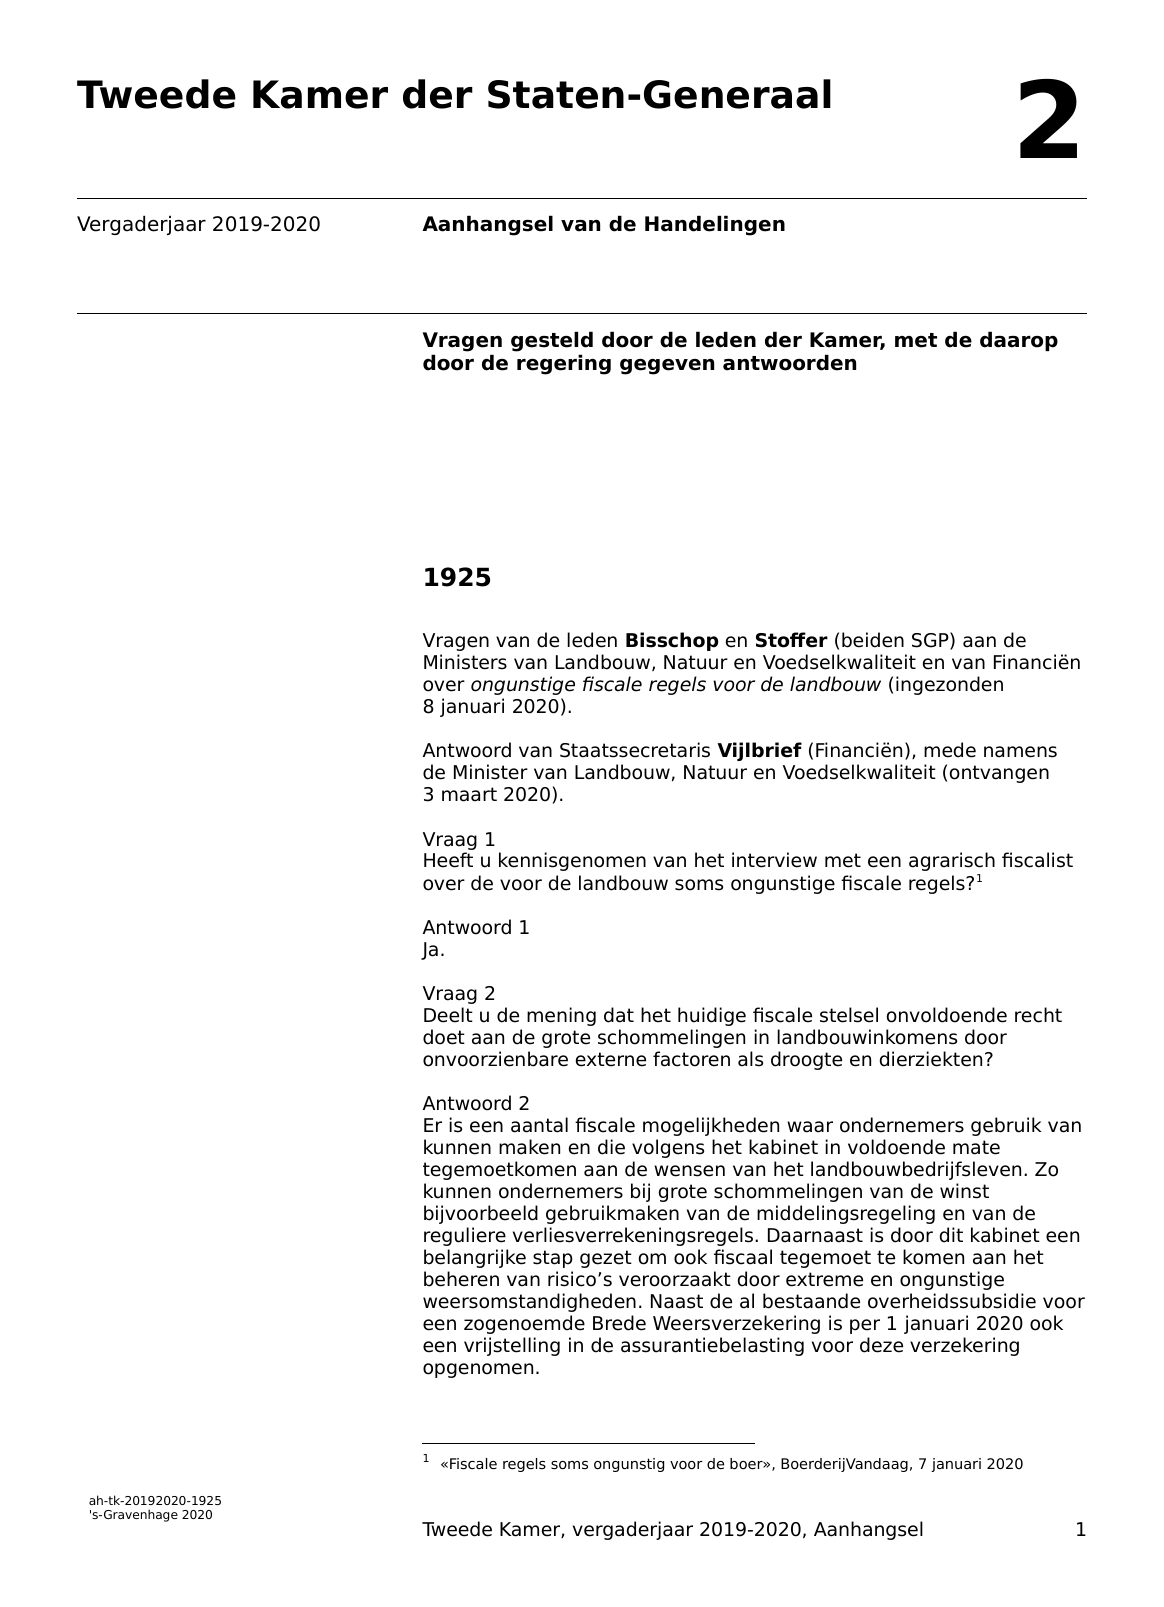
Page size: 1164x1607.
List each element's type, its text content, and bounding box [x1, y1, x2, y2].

text Vraag 1 [422, 828, 1087, 850]
text Ja. [422, 938, 1087, 961]
text Antwoord van Staatssecretaris Vijlbrief (Financiën), mede namens de Minister van Landbouw, Natuur en Voedselkwaliteit (ontvangen 3 maart 2020). [422, 740, 1087, 806]
text «Fiscale regels soms ongunstig voor de boer», BoerderijVandaag, 7 januari 2020 [422, 1452, 1087, 1474]
text 1925 [422, 563, 1087, 592]
table_header 2 [886, 59, 1087, 198]
text Er is een aantal fiscale mogelijkheden waar ondernemers gebruik van kunnen maken en die volgens het kabinet in voldoende mate tegemoetkomen aan de wensen van het landbouwbedrijfsleven. Zo kunnen ondernemers bij grote schommelingen van de winst bijvoorbeeld gebruikmaken van de middelingsregeling en van de reguliere verliesverrekeningsregels. Daarnaast is door dit kabinet een belangrijke stap gezet om ook fiscaal tegemoet te komen aan het beheren van risico’s veroorzaakt door extreme en ongunstige weersomstandigheden. Naast de al bestaande overheidssubsidie voor een zogenoemde Brede Weersverzekering is per 1 januari 2020 ook een vrijstelling in de assurantiebelasting voor deze verzekering opgenomen. [422, 1115, 1087, 1378]
table_header Tweede Kamer der Staten-Generaal [77, 59, 886, 198]
text ah-tk-20192020-1925 [88, 1494, 323, 1508]
table_cell Vragen gesteld door de leden der Kamer, met de daarop door de regering gegeven antwoorden [422, 314, 1087, 375]
text Vraag 2 [422, 983, 1087, 1005]
text Deelt u de mening dat het huidige fiscale stelsel onvoldoende recht doet aan de grote schommelingen in landbouwinkomens door onvoorzienbare externe factoren als droogte en dierziekten? [422, 1005, 1087, 1071]
text Antwoord 1 [422, 917, 1087, 938]
text 's-Gravenhage 2020 [88, 1508, 323, 1522]
text Antwoord 2 [422, 1093, 1087, 1115]
text Vragen van de leden Bisschop en Stoffer (beiden SGP) aan de Ministers van Landbouw, Natuur en Voedselkwaliteit en van Financiën over ongunstige fiscale regels voor de landbouw (ingezonden 8 januari 2020). [422, 630, 1087, 718]
table_cell Aanhangsel van de Handelingen [422, 199, 1087, 313]
text Heeft u kennisgenomen van het interview met een agrarisch fiscalist over de voor de landbouw soms ongunstige fiscale regels? [422, 850, 1087, 894]
table_cell [77, 314, 422, 375]
table_cell Vergaderjaar 2019-2020 [77, 199, 422, 313]
